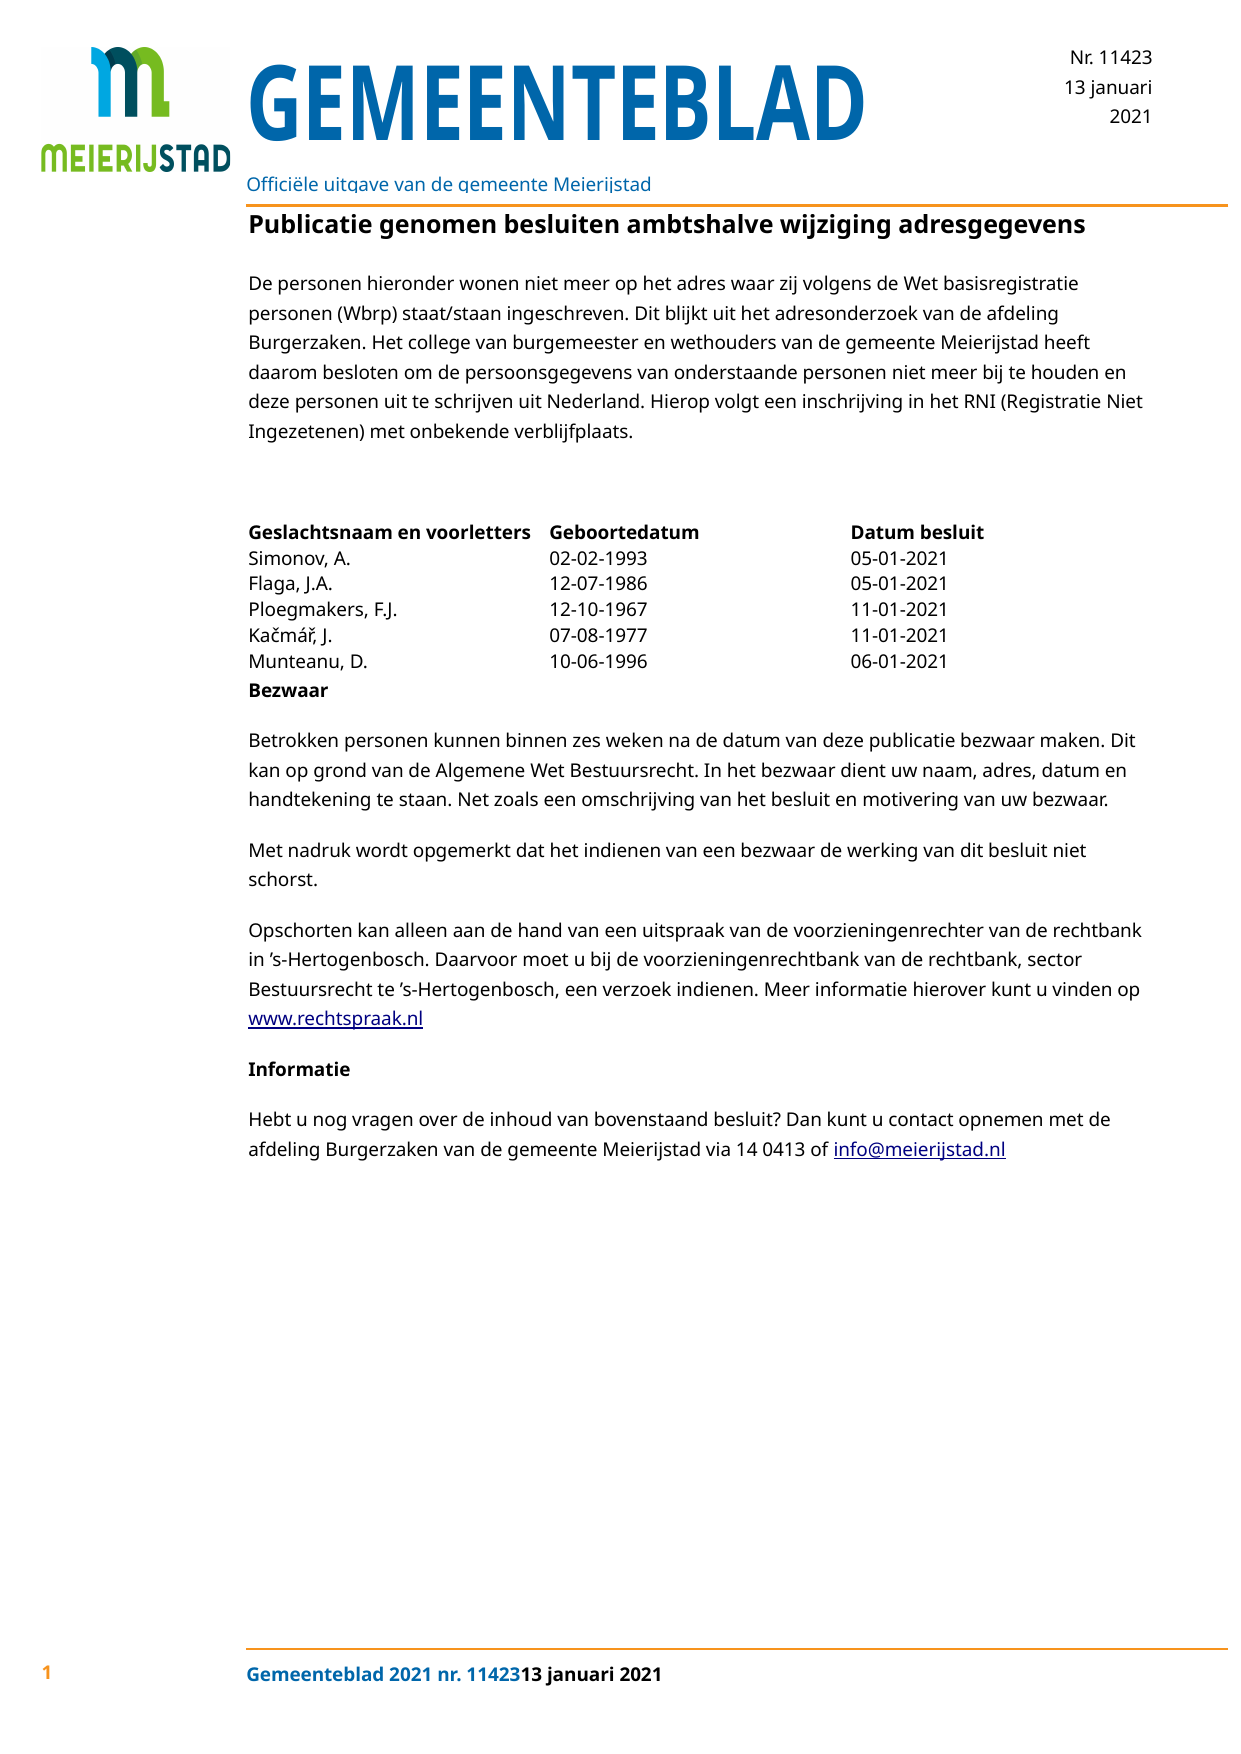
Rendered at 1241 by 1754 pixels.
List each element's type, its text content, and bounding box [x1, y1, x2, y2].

table_cell 05-01-2021 [850, 571, 1152, 596]
table_cell Kačmář, J. [248, 622, 549, 648]
text Informatie [248, 1056, 1152, 1082]
table_cell 12-07-1986 [549, 571, 850, 596]
text Bezwaar [248, 677, 1152, 702]
text De personen hieronder wonen niet meer op het adres waar zij volgens de Wet basisregistratie personen (Wbrp) staat/staan ingeschreven. Dit blijkt uit het adresonderzoek van de afdeling Burgerzaken. Het college van burgemeester en wethouders van de gemeente Meierijstad heeft daarom besloten om de persoonsgegevens van onderstaande personen niet meer bij te houden en deze personen uit te schrijven uit Nederland. Hierop volgt een inschrijving in het RNI (Registratie Niet Ingezetenen) met onbekende verblijfplaats. [248, 270, 1152, 444]
picture [41, 47, 231, 172]
table_cell Flaga, J.A. [248, 571, 549, 596]
text Opschorten kan alleen aan de hand van een uitspraak van de voorzieningenrechter van de rechtbank in ’s-Hertogenbosch. Daarvoor moet u bij de voorzieningenrechtbank van de rechtbank, sector Bestuursrecht te ’s-Hertogenbosch, een verzoek indienen. Meer informatie hierover kunt u vinden op www.rechtspraak.nl [248, 917, 1152, 1031]
text Betrokken personen kunnen binnen zes weken na de datum van deze publicatie bezwaar maken. Dit kan op grond van de Algemene Wet Bestuursrecht. In het bezwaar dient uw naam, adres, datum en handtekening te staan. Net zoals een omschrijving van het besluit en motivering van uw bezwaar. [248, 727, 1152, 812]
table_cell 05-01-2021 [850, 545, 1152, 571]
table_cell 02-02-1993 [549, 545, 850, 571]
table_cell Ploegmakers, F.J. [248, 596, 549, 622]
table_header Datum besluit [850, 519, 1152, 545]
table_cell 07-08-1977 [549, 622, 850, 648]
table_cell 11-01-2021 [850, 596, 1152, 622]
table_cell 06-01-2021 [850, 648, 1152, 673]
table_header Geslachtsnaam en voorletters [248, 519, 549, 545]
table_cell Munteanu, D. [248, 648, 549, 673]
text Hebt u nog vragen over de inhoud van bovenstaand besluit? Dan kunt u contact opnemen met de afdeling Burgerzaken van de gemeente Meierijstad via 14 0413 of info@meierijstad.nl [248, 1106, 1152, 1162]
text Publicatie genomen besluiten ambtshalve wijziging adresgegevens [248, 207, 1152, 241]
table_cell Simonov, A. [248, 545, 549, 571]
text Met nadruk wordt opgemerkt dat het indienen van een bezwaar de werking van dit besluit niet schorst. [248, 837, 1152, 892]
table_header Geboortedatum [549, 519, 850, 545]
table_cell 12-10-1967 [549, 596, 850, 622]
table_cell 11-01-2021 [850, 622, 1152, 648]
table_cell 10-06-1996 [549, 648, 850, 673]
